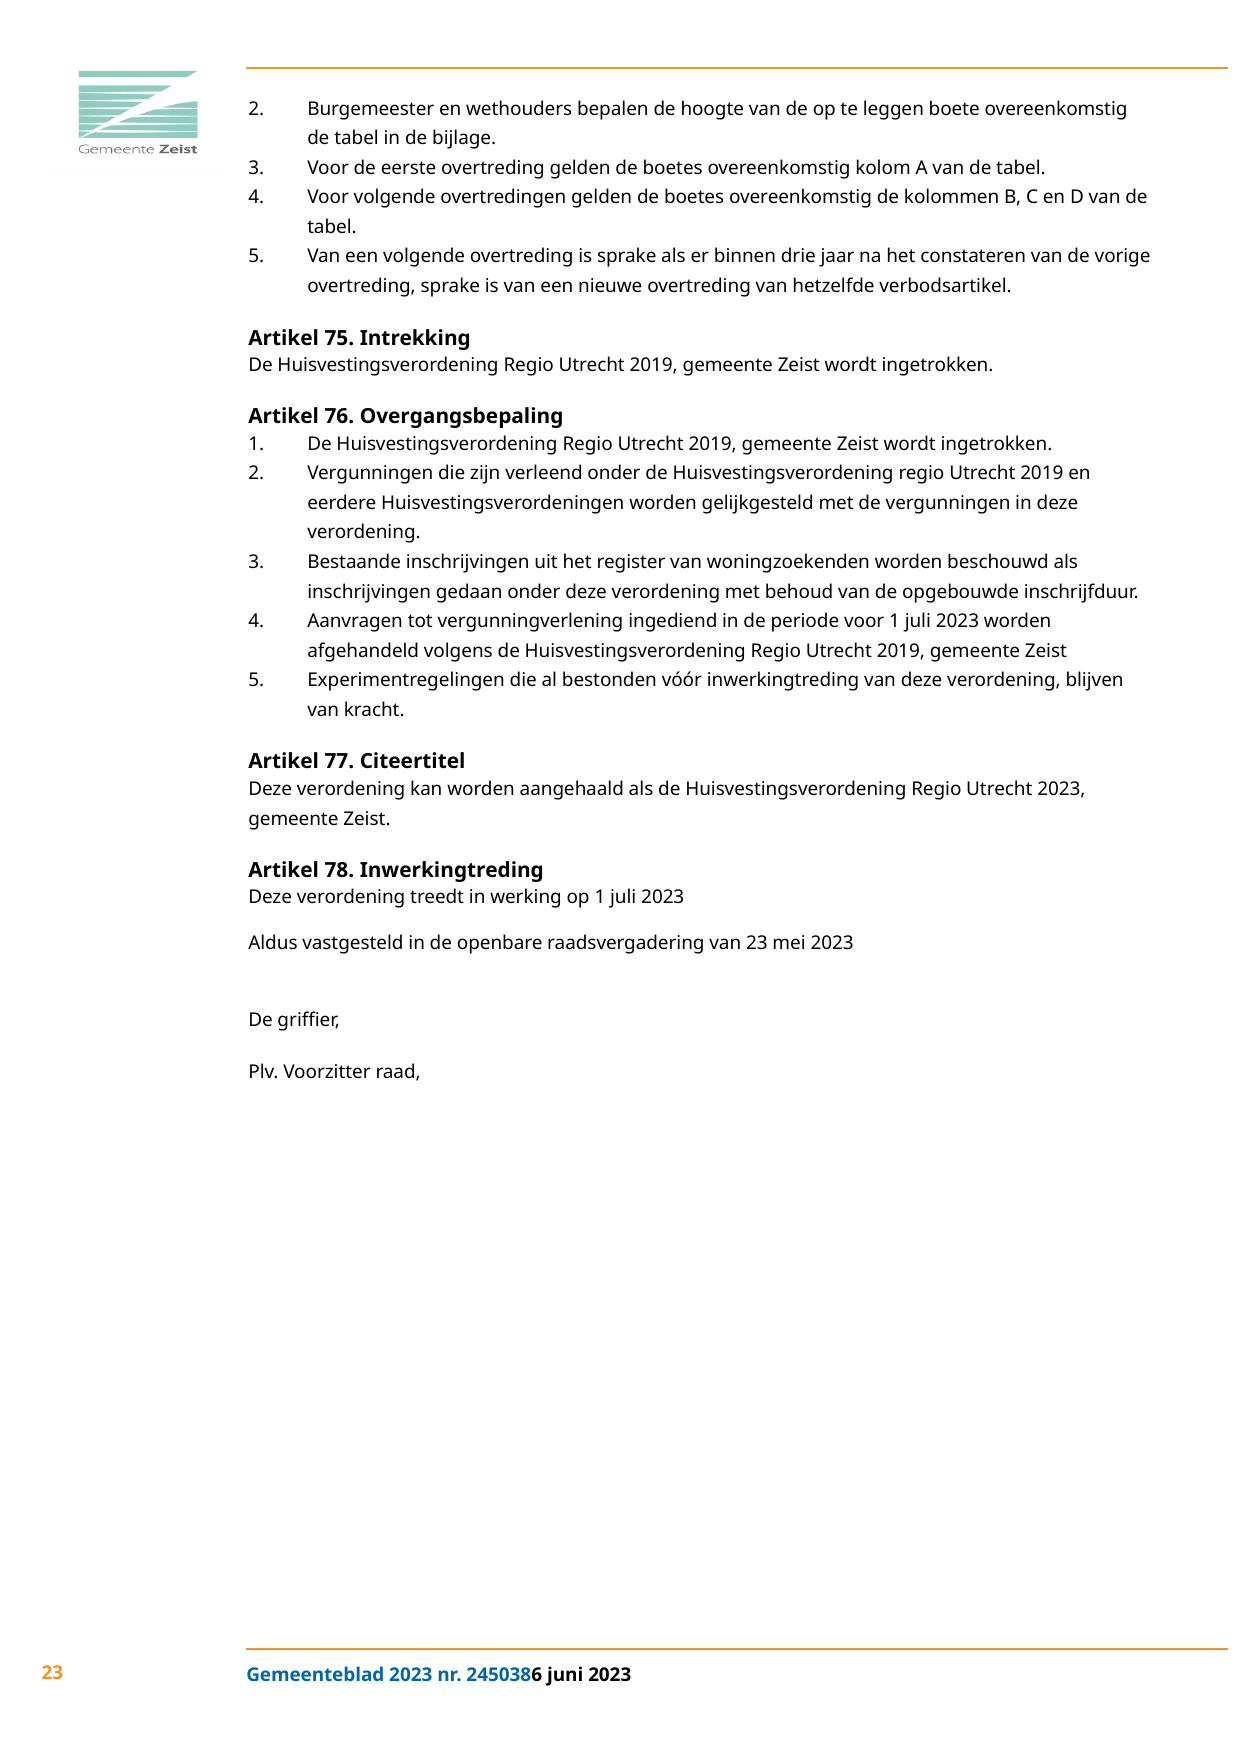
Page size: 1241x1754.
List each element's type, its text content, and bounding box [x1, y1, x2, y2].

text Artikel 76. Overgangsbepaling [248, 402, 1152, 430]
list Van een volgende overtreding is sprake als er binnen drie jaar na het constateren van de vorige overtreding, sprake is van een nieuwe overtreding van hetzelfde verbodsartikel. [248, 243, 1152, 298]
text Aldus vastgesteld in de openbare raadsvergadering van 23 mei 2023 [248, 929, 1152, 955]
text Deze verordening kan worden aangehaald als de Huisvestingsverordening Regio Utrecht 2023, gemeente Zeist. [248, 775, 1152, 830]
text Deze verordening treedt in werking op 1 juli 2023 [248, 883, 1152, 909]
text Plv. Voorzitter raad, [248, 1058, 1152, 1083]
text De griffier, [248, 1006, 1152, 1032]
list Bestaande inschrijvingen uit het register van woningzoekenden worden beschouwd als inschrijvingen gedaan onder deze verordening met behoud van de opgebouwde inschrijfduur. [248, 548, 1152, 604]
text Artikel 75. Intrekking [248, 323, 1152, 351]
picture [41, 47, 231, 172]
list De Huisvestingsverordening Regio Utrecht 2019, gemeente Zeist wordt ingetrokken. [248, 430, 1152, 456]
list Voor volgende overtredingen gelden de boetes overeenkomstig de kolommen B, C en D van de tabel. [248, 183, 1152, 239]
list Voor de eerste overtreding gelden de boetes overeenkomstig kolom A van de tabel. [248, 154, 1152, 180]
list Experimentregelingen die al bestonden vóór inwerkingtreding van deze verordening, blijven van kracht. [248, 667, 1152, 722]
list Burgemeester en wethouders bepalen de hoogte van de op te leggen boete overeenkomstig de tabel in de bijlage. [248, 95, 1152, 150]
list Aanvragen tot vergunningverlening ingediend in de periode voor 1 juli 2023 worden afgehandeld volgens de Huisvestingsverordening Regio Utrecht 2019, gemeente Zeist [248, 607, 1152, 663]
text Artikel 77. Citeertitel [248, 747, 1152, 775]
text Artikel 78. Inwerkingtreding [248, 855, 1152, 883]
text De Huisvestingsverordening Regio Utrecht 2019, gemeente Zeist wordt ingetrokken. [248, 351, 1152, 377]
list Vergunningen die zijn verleend onder de Huisvestingsverordening regio Utrecht 2019 en eerdere Huisvestingsverordeningen worden gelijkgesteld met de vergunningen in deze verordening. [248, 459, 1152, 544]
